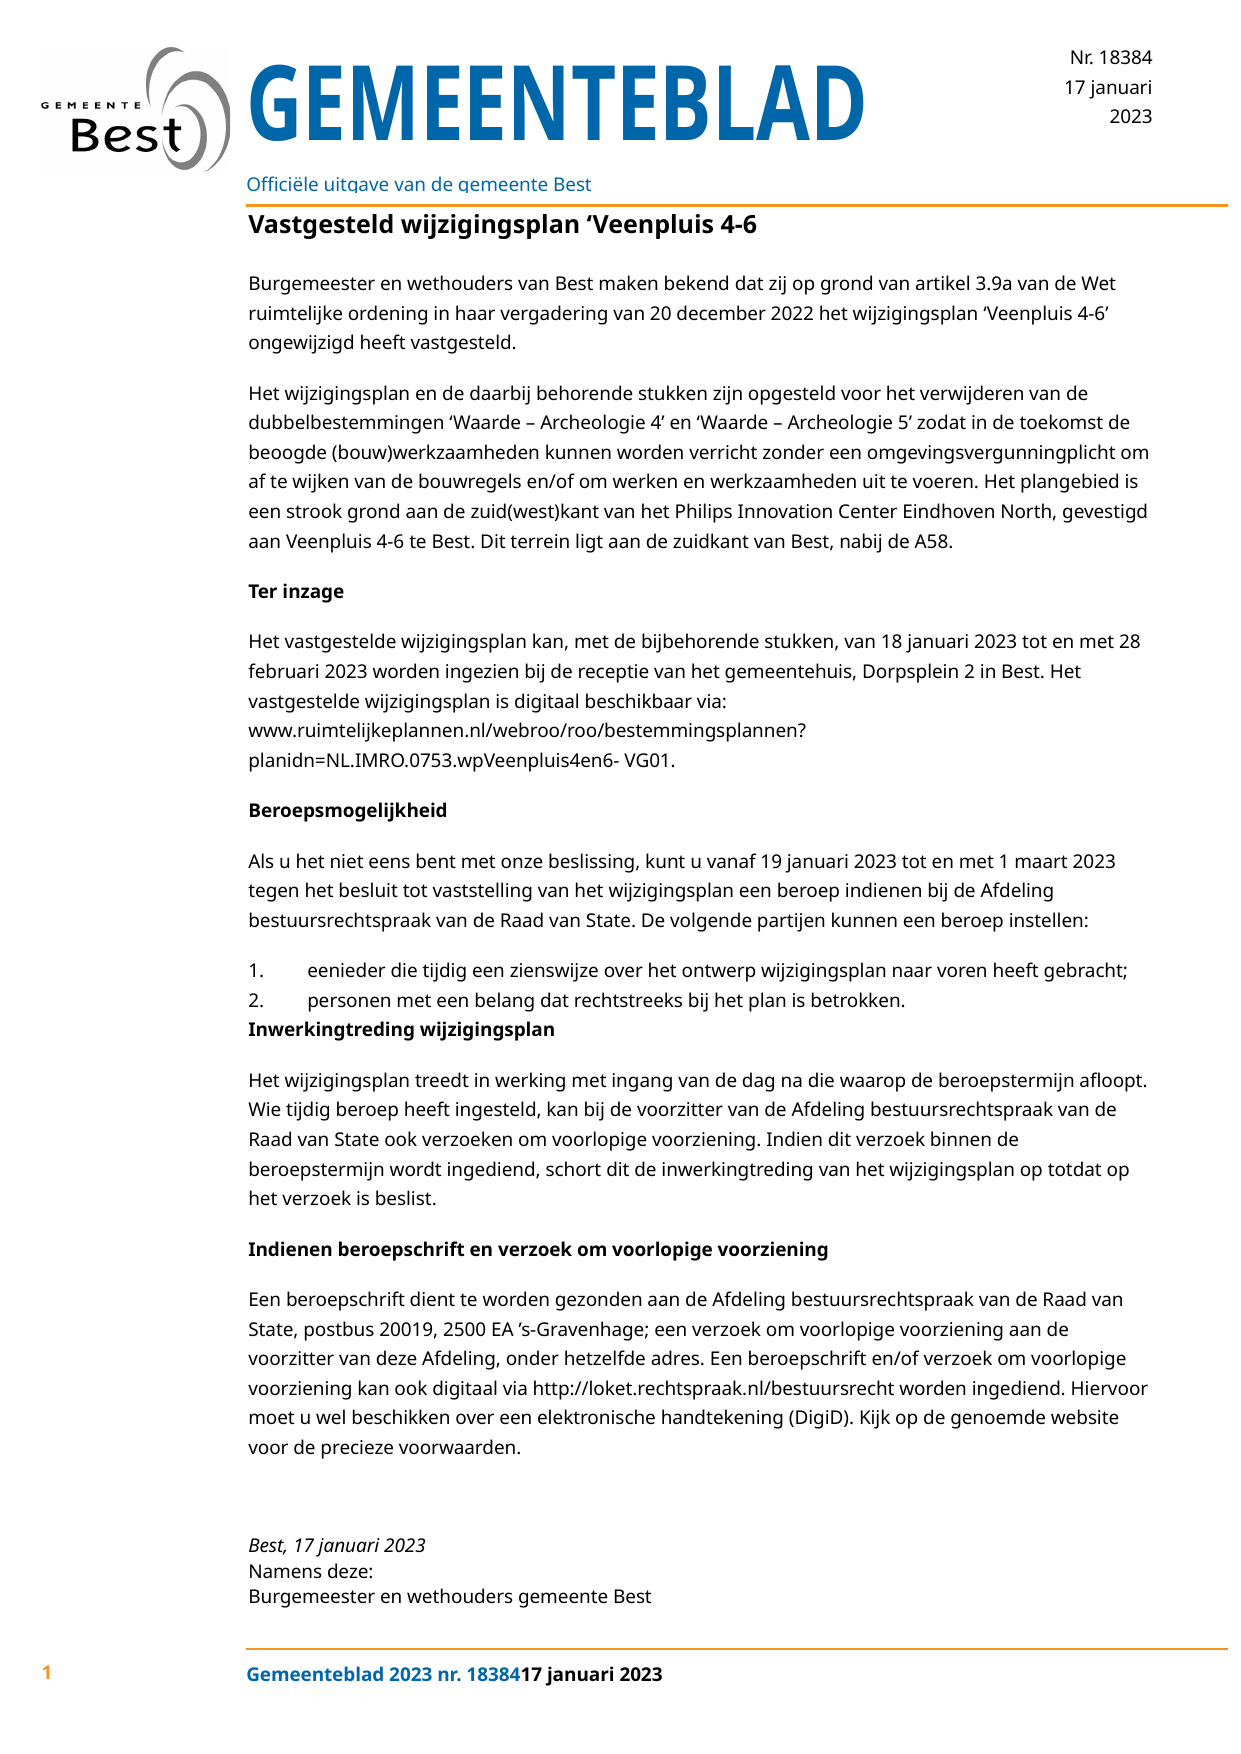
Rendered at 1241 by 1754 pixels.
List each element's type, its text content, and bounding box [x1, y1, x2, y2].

text Burgemeester en wethouders gemeente Best [248, 1584, 1152, 1609]
text Het vastgestelde wijzigingsplan kan, met de bijbehorende stukken, van 18 januari 2023 tot en met 28 februari 2023 worden ingezien bij de receptie van het gemeentehuis, Dorpsplein 2 in Best. Het vastgestelde wijzigingsplan is digitaal beschikbaar via: www.ruimtelijkeplannen.nl/webroo/roo/bestemmingsplannen?planidn=NL.IMRO.0753.wpVeenpluis4en6- VG01. [248, 629, 1152, 773]
text Beroepsmogelijkheid [248, 797, 1152, 823]
text Het wijzigingsplan en de daarbij behorende stukken zijn opgesteld voor het verwijderen van de dubbelbestemmingen ‘Waarde – Archeologie 4’ en ‘Waarde – Archeologie 5’ zodat in de toekomst de beoogde (bouw)werkzaamheden kunnen worden verricht zonder een omgevingsvergunningplicht om af te wijken van de bouwregels en/of om werken en werkzaamheden uit te voeren. Het plangebied is een strook grond aan de zuid(west)kant van het Philips Innovation Center Eindhoven North, gevestigd aan Veenpluis 4-6 te Best. Dit terrein ligt aan de zuidkant van Best, nabij de A58. [248, 380, 1152, 553]
text Namens deze: [248, 1558, 1152, 1584]
text Vastgesteld wijzigingsplan ‘Veenpluis 4-6 [248, 207, 1152, 241]
text Indienen beroepschrift en verzoek om voorlopige voorziening [248, 1236, 1152, 1261]
list eenieder die tijdig een zienswijze over het ontwerp wijzigingsplan naar voren heeft gebracht; [248, 957, 1152, 983]
text Als u het niet eens bent met onze beslissing, kunt u vanaf 19 januari 2023 tot en met 1 maart 2023 tegen het besluit tot vaststelling van het wijzigingsplan een beroep indienen bij de Afdeling bestuursrechtspraak van de Raad van State. De volgende partijen kunnen een beroep instellen: [248, 848, 1152, 933]
text Inwerkingtreding wijzigingsplan [248, 1017, 1152, 1042]
text Het wijzigingsplan treedt in werking met ingang van de dag na die waarop de beroepstermijn afloopt. Wie tijdig beroep heeft ingesteld, kan bij de voorzitter van de Afdeling bestuursrechtspraak van de Raad van State ook verzoeken om voorlopige voorziening. Indien dit verzoek binnen de beroepstermijn wordt ingediend, schort dit de inwerkingtreding van het wijzigingsplan op totdat op het verzoek is beslist. [248, 1067, 1152, 1211]
list personen met een belang dat rechtstreeks bij het plan is betrokken. [248, 987, 1152, 1013]
text Een beroepschrift dient te worden gezonden aan de Afdeling bestuursrechtspraak van de Raad van State, postbus 20019, 2500 EA ’s-Gravenhage; een verzoek om voorlopige voorziening aan de voorzitter van deze Afdeling, onder hetzelfde adres. Een beroepschrift en/of verzoek om voorlopige voorziening kan ook digitaal via http://loket.rechtspraak.nl/bestuursrecht worden ingediend. Hiervoor moet u wel beschikken over een elektronische handtekening (DigiD). Kijk op de genoemde website voor de precieze voorwaarden. [248, 1286, 1152, 1460]
text Best, 17 januari 2023 [248, 1532, 1152, 1558]
text Burgemeester en wethouders van Best maken bekend dat zij op grond van artikel 3.9a van de Wet ruimtelijke ordening in haar vergadering van 20 december 2022 het wijzigingsplan ‘Veenpluis 4-6’ ongewijzigd heeft vastgesteld. [248, 270, 1152, 355]
text Ter inzage [248, 578, 1152, 604]
picture [41, 47, 231, 172]
